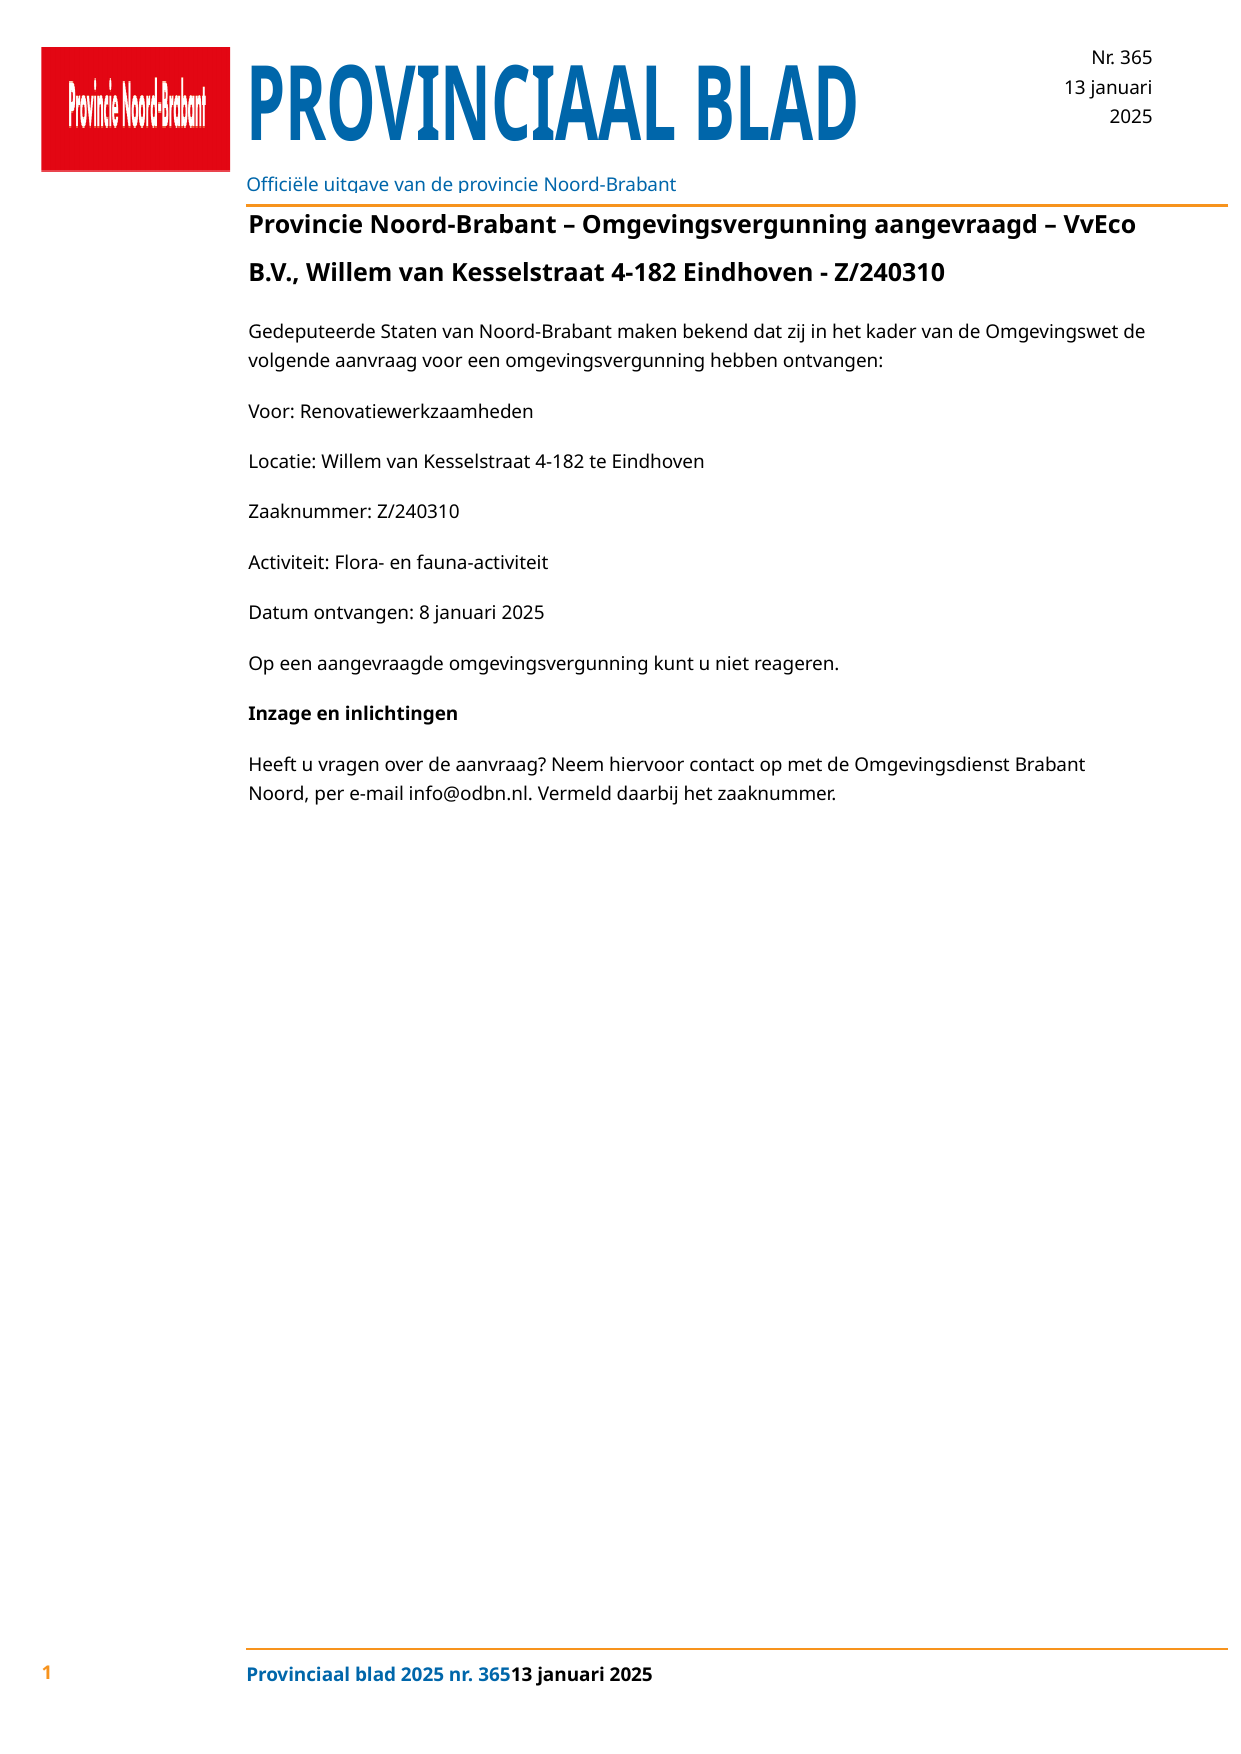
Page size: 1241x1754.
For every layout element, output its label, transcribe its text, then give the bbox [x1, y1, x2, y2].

text Gedeputeerde Staten van Noord-Brabant maken bekend dat zij in het kader van de Omgevingswet de volgende aanvraag voor een omgevingsvergunning hebben ontvangen: [248, 318, 1152, 373]
text Voor: Renovatiewerkzaamheden [248, 398, 1152, 424]
text Activiteit: Flora- en fauna-activiteit [248, 549, 1152, 575]
text Locatie: Willem van Kesselstraat 4-182 te Eindhoven [248, 448, 1152, 474]
picture [41, 47, 231, 172]
text Datum ontvangen: 8 januari 2025 [248, 599, 1152, 625]
text Inzage en inlichtingen [248, 700, 1152, 726]
text Op een aangevraagde omgevingsvergunning kunt u niet reageren. [248, 650, 1152, 676]
text Provincie Noord-Brabant – Omgevingsvergunning aangevraagd – VvEco B.V., Willem van Kesselstraat 4-182 Eindhoven - Z/240310 [248, 207, 1152, 288]
text Zaaknummer: Z/240310 [248, 499, 1152, 524]
text Heeft u vragen over de aanvraag? Neem hiervoor contact op met de Omgevingsdienst Brabant Noord, per e-mail info@odbn.nl. Vermeld daarbij het zaaknummer. [248, 751, 1152, 806]
